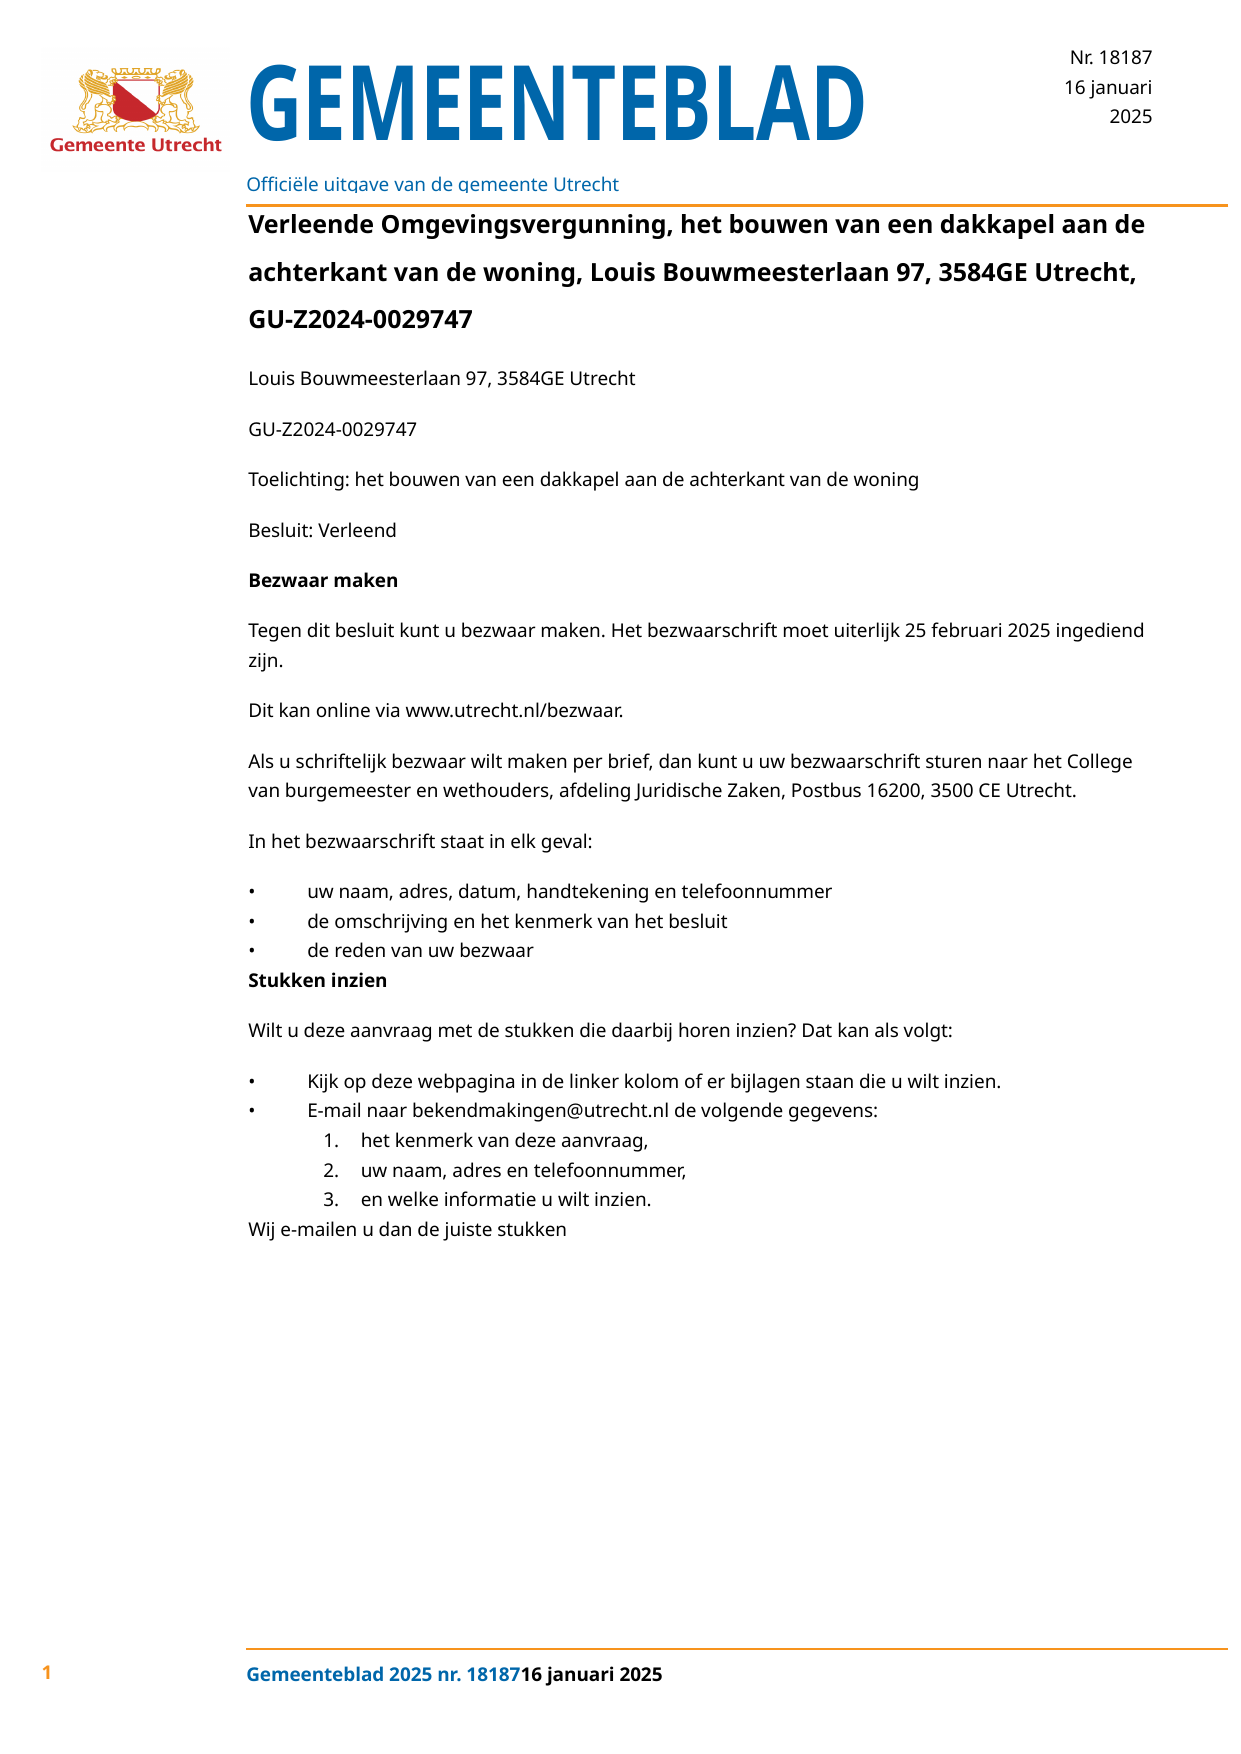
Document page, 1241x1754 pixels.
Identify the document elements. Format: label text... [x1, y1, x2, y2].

list Kijk op deze webpagina in de linker kolom of er bijlagen staan die u wilt inzien. [248, 1068, 1152, 1094]
text In het bezwaarschrift staat in elk geval: [248, 828, 1152, 854]
text Besluit: Verleend [248, 517, 1152, 542]
list de reden van uw bezwaar [248, 938, 1152, 963]
text Louis Bouwmeesterlaan 97, 3584GE Utrecht [248, 366, 1152, 391]
text Toelichting: het bouwen van een dakkapel aan de achterkant van de woning [248, 466, 1152, 492]
list uw naam, adres, datum, handtekening en telefoonnummer [248, 878, 1152, 904]
text Tegen dit besluit kunt u bezwaar maken. Het bezwaarschrift moet uiterlijk 25 februari 2025 ingediend zijn. [248, 618, 1152, 673]
list uw naam, adres en telefoonnummer, [323, 1157, 1152, 1182]
picture [41, 47, 231, 172]
list de omschrijving en het kenmerk van het besluit [248, 908, 1152, 934]
text Stukken inzien [248, 967, 1152, 993]
text GU-Z2024-0029747 [248, 416, 1152, 442]
list het kenmerk van deze aanvraag, [323, 1127, 1152, 1153]
text Verleende Omgevingsvergunning, het bouwen van een dakkapel aan de achterkant van de woning, Louis Bouwmeesterlaan 97, 3584GE Utrecht, GU-Z2024-0029747 [248, 207, 1152, 336]
text Bezwaar maken [248, 567, 1152, 593]
text Wilt u deze aanvraag met de stukken die daarbij horen inzien? Dat kan als volgt: [248, 1018, 1152, 1043]
list en welke informatie u wilt inzien. [323, 1186, 1152, 1212]
text Wij e-mailen u dan de juiste stukken [248, 1216, 1152, 1242]
text Als u schriftelijk bezwaar wilt maken per brief, dan kunt u uw bezwaarschrift sturen naar het College van burgemeester en wethouders, afdeling Juridische Zaken, Postbus 16200, 3500 CE Utrecht. [248, 748, 1152, 803]
list E-mail naar bekendmakingen@utrecht.nl de volgende gegevens: [248, 1098, 1152, 1123]
text Dit kan online via www.utrecht.nl/bezwaar. [248, 698, 1152, 723]
